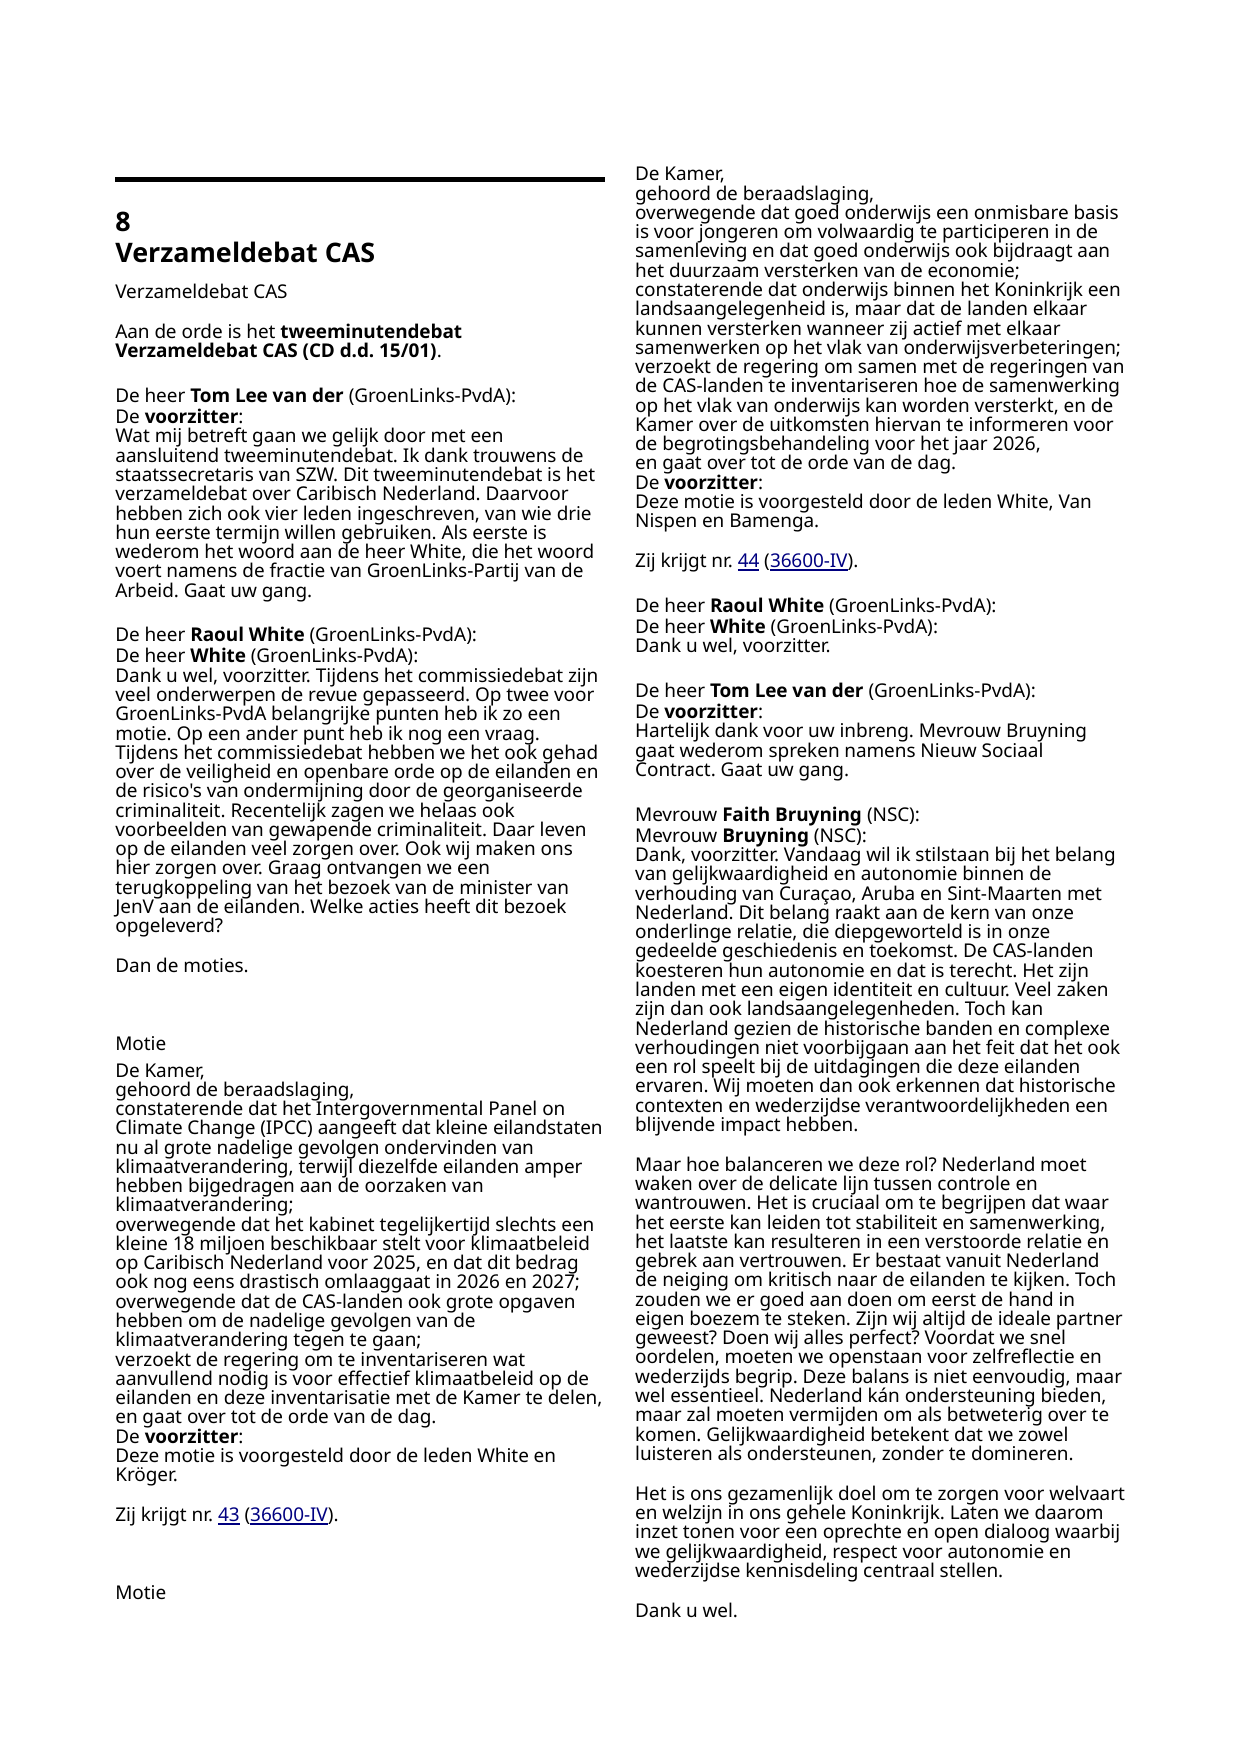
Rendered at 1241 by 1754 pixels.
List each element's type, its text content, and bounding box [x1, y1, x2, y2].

text De Kamer, [115, 1062, 605, 1081]
text 8 [115, 203, 605, 239]
text Hartelijk dank voor uw inbreng. Mevrouw Bruyning gaat wederom spreken namens Nieuw Sociaal Contract. Gaat uw gang. [635, 722, 1125, 780]
text Zij krijgt nr. 43 (36600-IV). [115, 1506, 605, 1526]
text gehoord de beraadslaging, [635, 184, 1125, 204]
text en gaat over tot de orde van de dag. [115, 1408, 605, 1428]
text Dank, voorzitter. Vandaag wil ik stilstaan bij het belang van gelijkwaardigheid en autonomie binnen de verhouding van Curaçao, Aruba en Sint-Maarten met Nederland. Dit belang raakt aan de kern van onze onderlinge relatie, die diepgeworteld is in onze gedeelde geschiedenis en toekomst. De CAS-landen koesteren hun autonomie en dat is terecht. Het zijn landen met een eigen identiteit en cultuur. Veel zaken zijn dan ook landsaangelegenheden. Toch kan Nederland gezien de historische banden en complexe verhoudingen niet voorbijgaan aan het feit dat het ook een rol speelt bij de uitdagingen die deze eilanden ervaren. Wij moeten dan ook erkennen dat historische contexten en wederzijdse verantwoordelijkheden een blijvende impact hebben. [635, 846, 1125, 1135]
text gehoord de beraadslaging, [115, 1081, 605, 1100]
text De heer Raoul White (GroenLinks-PvdA): [635, 592, 1125, 618]
text Maar hoe balanceren we deze rol? Nederland moet waken over de delicate lijn tussen controle en wantrouwen. Het is cruciaal om te begrijpen dat waar het eerste kan leiden tot stabiliteit en samenwerking, het laatste kan resulteren in een verstoorde relatie en gebrek aan vertrouwen. Er bestaat vanuit Nederland de neiging om kritisch naar de eilanden te kijken. Toch zouden we er goed aan doen om eerst de hand in eigen boezem te steken. Zijn wij altijd de ideale partner geweest? Doen wij alles perfect? Voordat we snel oordelen, moeten we openstaan voor zelfreflectie en wederzijds begrip. Deze balans is niet eenvoudig, maar wel essentieel. Nederland kán ondersteuning bieden, maar zal moeten vermijden om als betweterig over te komen. Gelijkwaardigheid betekent dat we zowel luisteren als ondersteunen, zonder te domineren. [635, 1156, 1125, 1464]
text en gaat over tot de orde van de dag. [635, 454, 1125, 474]
text overwegende dat de CAS-landen ook grote opgaven hebben om de nadelige gevolgen van de klimaatverandering tegen te gaan; [115, 1293, 605, 1351]
text Dank u wel, voorzitter. Tijdens het commissiedebat zijn veel onderwerpen de revue gepasseerd. Op twee voor GroenLinks-PvdA belangrijke punten heb ik zo een motie. Op een ander punt heb ik nog een vraag. Tijdens het commissiedebat hebben we het ook gehad over de veiligheid en openbare orde op de eilanden en de risico's van ondermijning door de georganiseerde criminaliteit. Recentelijk zagen we helaas ook voorbeelden van gewapende criminaliteit. Daar leven op de eilanden veel zorgen over. Ook wij maken ons hier zorgen over. Graag ontvangen we een terugkoppeling van het bezoek van de minister van JenV aan de eilanden. Welke acties heeft dit bezoek opgeleverd? [115, 667, 605, 936]
text De heer White (GroenLinks-PvdA): [115, 647, 605, 667]
text Het is ons gezamenlijk doel om te zorgen voor welvaart en welzijn in ons gehele Koninkrijk. Laten we daarom inzet tonen voor een oprechte en open dialoog waarbij we gelijkwaardigheid, respect voor autonomie en wederzijdse kennisdeling centraal stellen. [635, 1485, 1125, 1581]
text verzoekt de regering om samen met de regeringen van de CAS-landen te inventariseren hoe de samenwerking op het vlak van onderwijs kan worden versterkt, en de Kamer over de uitkomsten hiervan te informeren voor de begrotingsbehandeling voor het jaar 2026, [635, 358, 1125, 454]
text Dank u wel. [635, 1602, 1125, 1621]
text Motie [115, 1579, 605, 1605]
text De voorzitter: [115, 408, 605, 427]
text Dan de moties. [115, 957, 605, 976]
text overwegende dat goed onderwijs een onmisbare basis is voor jongeren om volwaardig te participeren in de samenleving en dat goed onderwijs ook bijdraagt aan het duurzaam versterken van de economie; [635, 204, 1125, 281]
text De Kamer, [635, 165, 1125, 184]
text verzoekt de regering om te inventariseren wat aanvullend nodig is voor effectief klimaatbeleid op de eilanden en deze inventarisatie met de Kamer te delen, [115, 1351, 605, 1408]
text Wat mij betreft gaan we gelijk door met een aansluitend tweeminutendebat. Ik dank trouwens de staatssecretaris van SZW. Dit tweeminutendebat is het verzameldebat over Caribisch Nederland. Daarvoor hebben zich ook vier leden ingeschreven, van wie drie hun eerste termijn willen gebruiken. Als eerste is wederom het woord aan de heer White, die het woord voert namens de fractie van GroenLinks-Partij van de Arbeid. Gaat uw gang. [115, 427, 605, 601]
text De heer Raoul White (GroenLinks-PvdA): [115, 622, 605, 647]
text De heer White (GroenLinks-PvdA): [635, 618, 1125, 637]
text overwegende dat het kabinet tegelijkertijd slechts een kleine 18 miljoen beschikbaar stelt voor klimaatbeleid op Caribisch Nederland voor 2025, en dat dit bedrag ook nog eens drastisch omlaaggaat in 2026 en 2027; [115, 1216, 605, 1293]
text Verzameldebat CAS [115, 283, 605, 302]
text Mevrouw Bruyning (NSC): [635, 827, 1125, 846]
text De voorzitter: [115, 1428, 605, 1447]
text constaterende dat onderwijs binnen het Koninkrijk een landsaangelegenheid is, maar dat de landen elkaar kunnen versterken wanneer zij actief met elkaar samenwerken op het vlak van onderwijsverbeteringen; [635, 281, 1125, 358]
text constaterende dat het Intergovernmental Panel on Climate Change (IPCC) aangeeft dat kleine eilandstaten nu al grote nadelige gevolgen ondervinden van klimaatverandering, terwijl diezelfde eilanden amper hebben bijgedragen aan de oorzaken van klimaatverandering; [115, 1100, 605, 1216]
text Deze motie is voorgesteld door de leden White, Van Nispen en Bamenga. [635, 493, 1125, 531]
text De voorzitter: [635, 474, 1125, 493]
text De heer Tom Lee van der (GroenLinks-PvdA): [635, 677, 1125, 703]
text De heer Tom Lee van der (GroenLinks-PvdA): [115, 382, 605, 408]
text Mevrouw Faith Bruyning (NSC): [635, 801, 1125, 827]
text Aan de orde is het tweeminutendebat Verzameldebat CAS (CD d.d. 15/01). [115, 323, 605, 362]
text Deze motie is voorgesteld door de leden White en Kröger. [115, 1447, 605, 1486]
text Motie [115, 1030, 605, 1056]
text Verzameldebat CAS [115, 239, 605, 283]
text Zij krijgt nr. 44 (36600-IV). [635, 552, 1125, 571]
text Dank u wel, voorzitter. [635, 637, 1125, 657]
text De voorzitter: [635, 703, 1125, 722]
